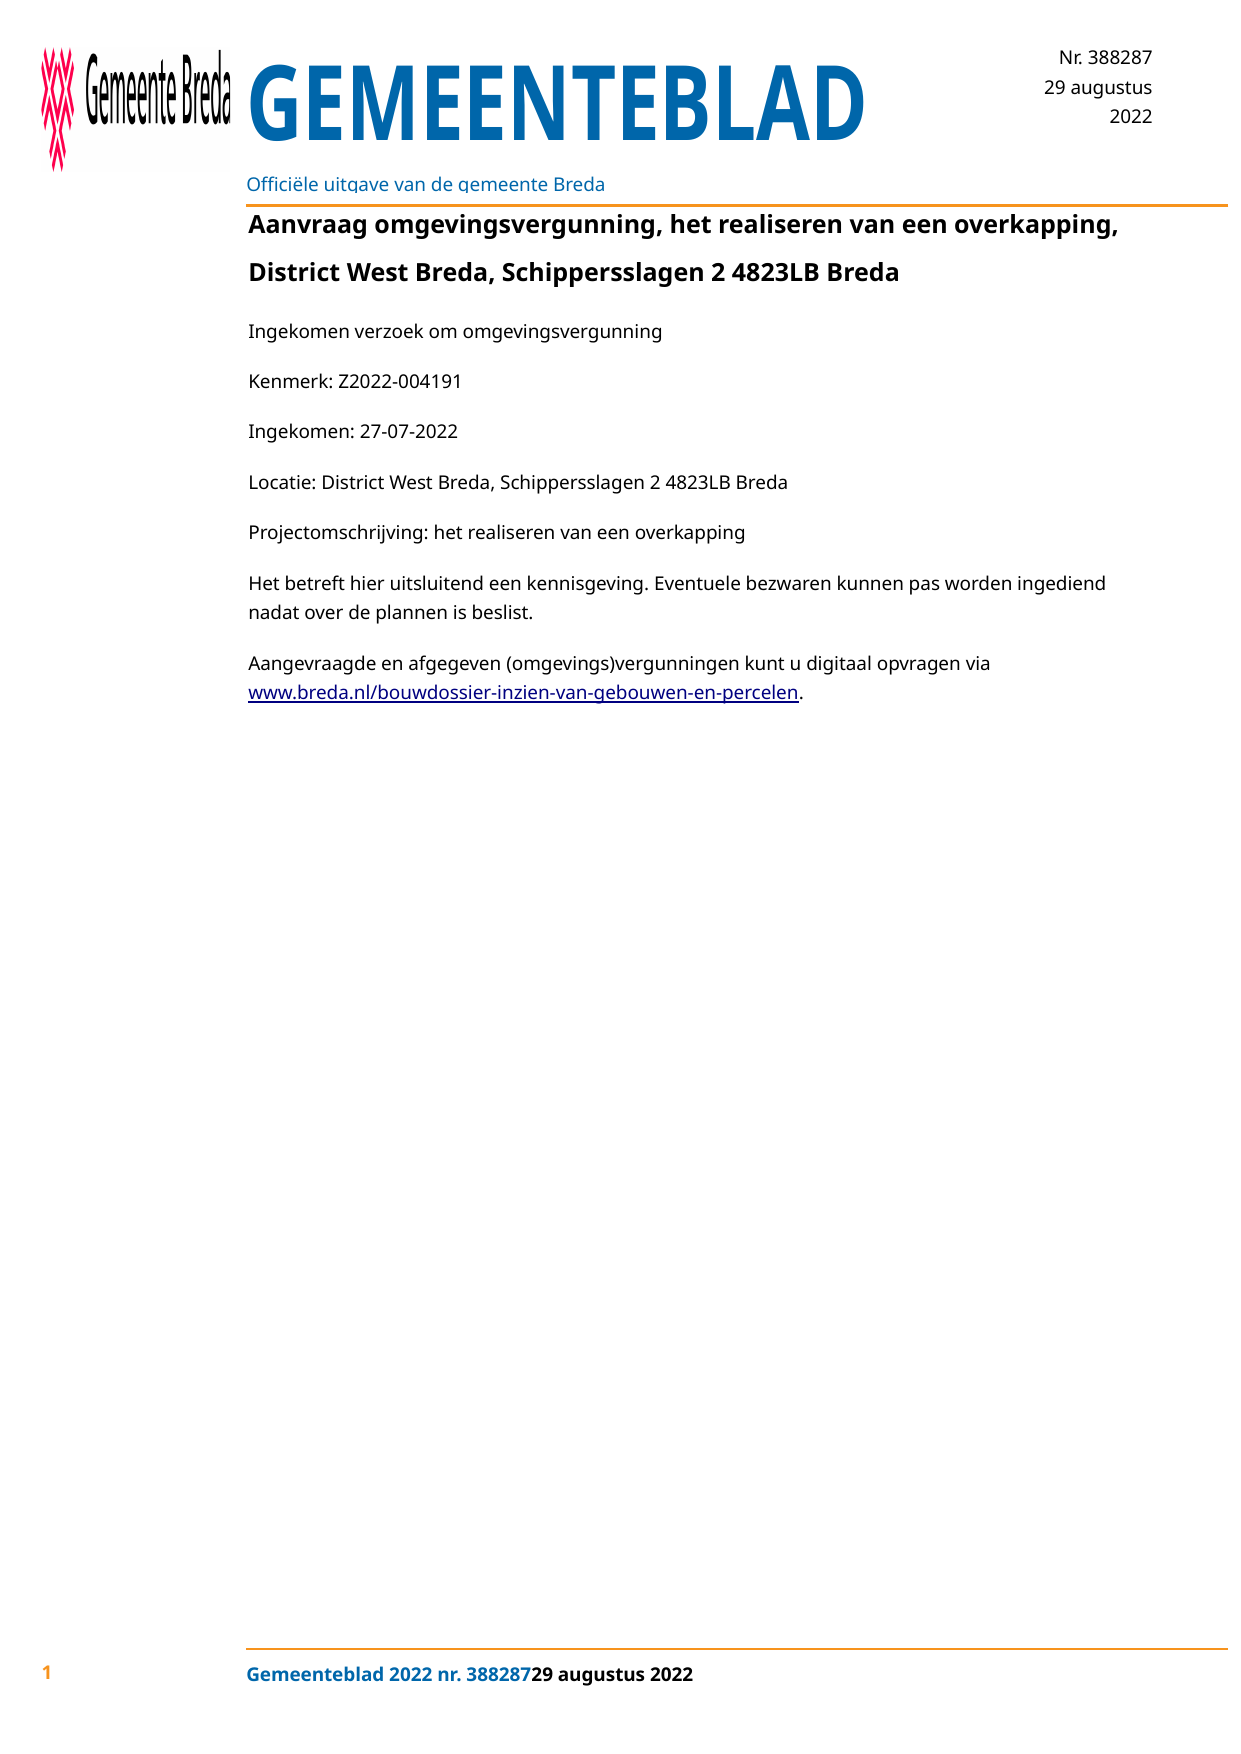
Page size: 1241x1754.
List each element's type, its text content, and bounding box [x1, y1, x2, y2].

text Projectomschrijving: het realiseren van een overkapping [248, 519, 1152, 545]
text Kenmerk: Z2022-004191 [248, 368, 1152, 394]
text Ingekomen: 27-07-2022 [248, 419, 1152, 444]
text Het betreft hier uitsluitend een kennisgeving. Eventuele bezwaren kunnen pas worden ingediend nadat over de plannen is beslist. [248, 570, 1152, 625]
text Locatie: District West Breda, Schippersslagen 2 4823LB Breda [248, 469, 1152, 495]
text Ingekomen verzoek om omgevingsvergunning [248, 318, 1152, 344]
picture [41, 47, 231, 172]
text Aanvraag omgevingsvergunning, het realiseren van een overkapping, District West Breda, Schippersslagen 2 4823LB Breda [248, 207, 1152, 288]
text Aangevraagde en afgegeven (omgevings)vergunningen kunt u digitaal opvragen via www.breda.nl/bouwdossier-inzien-van-gebouwen-en-percelen. [248, 650, 1152, 705]
